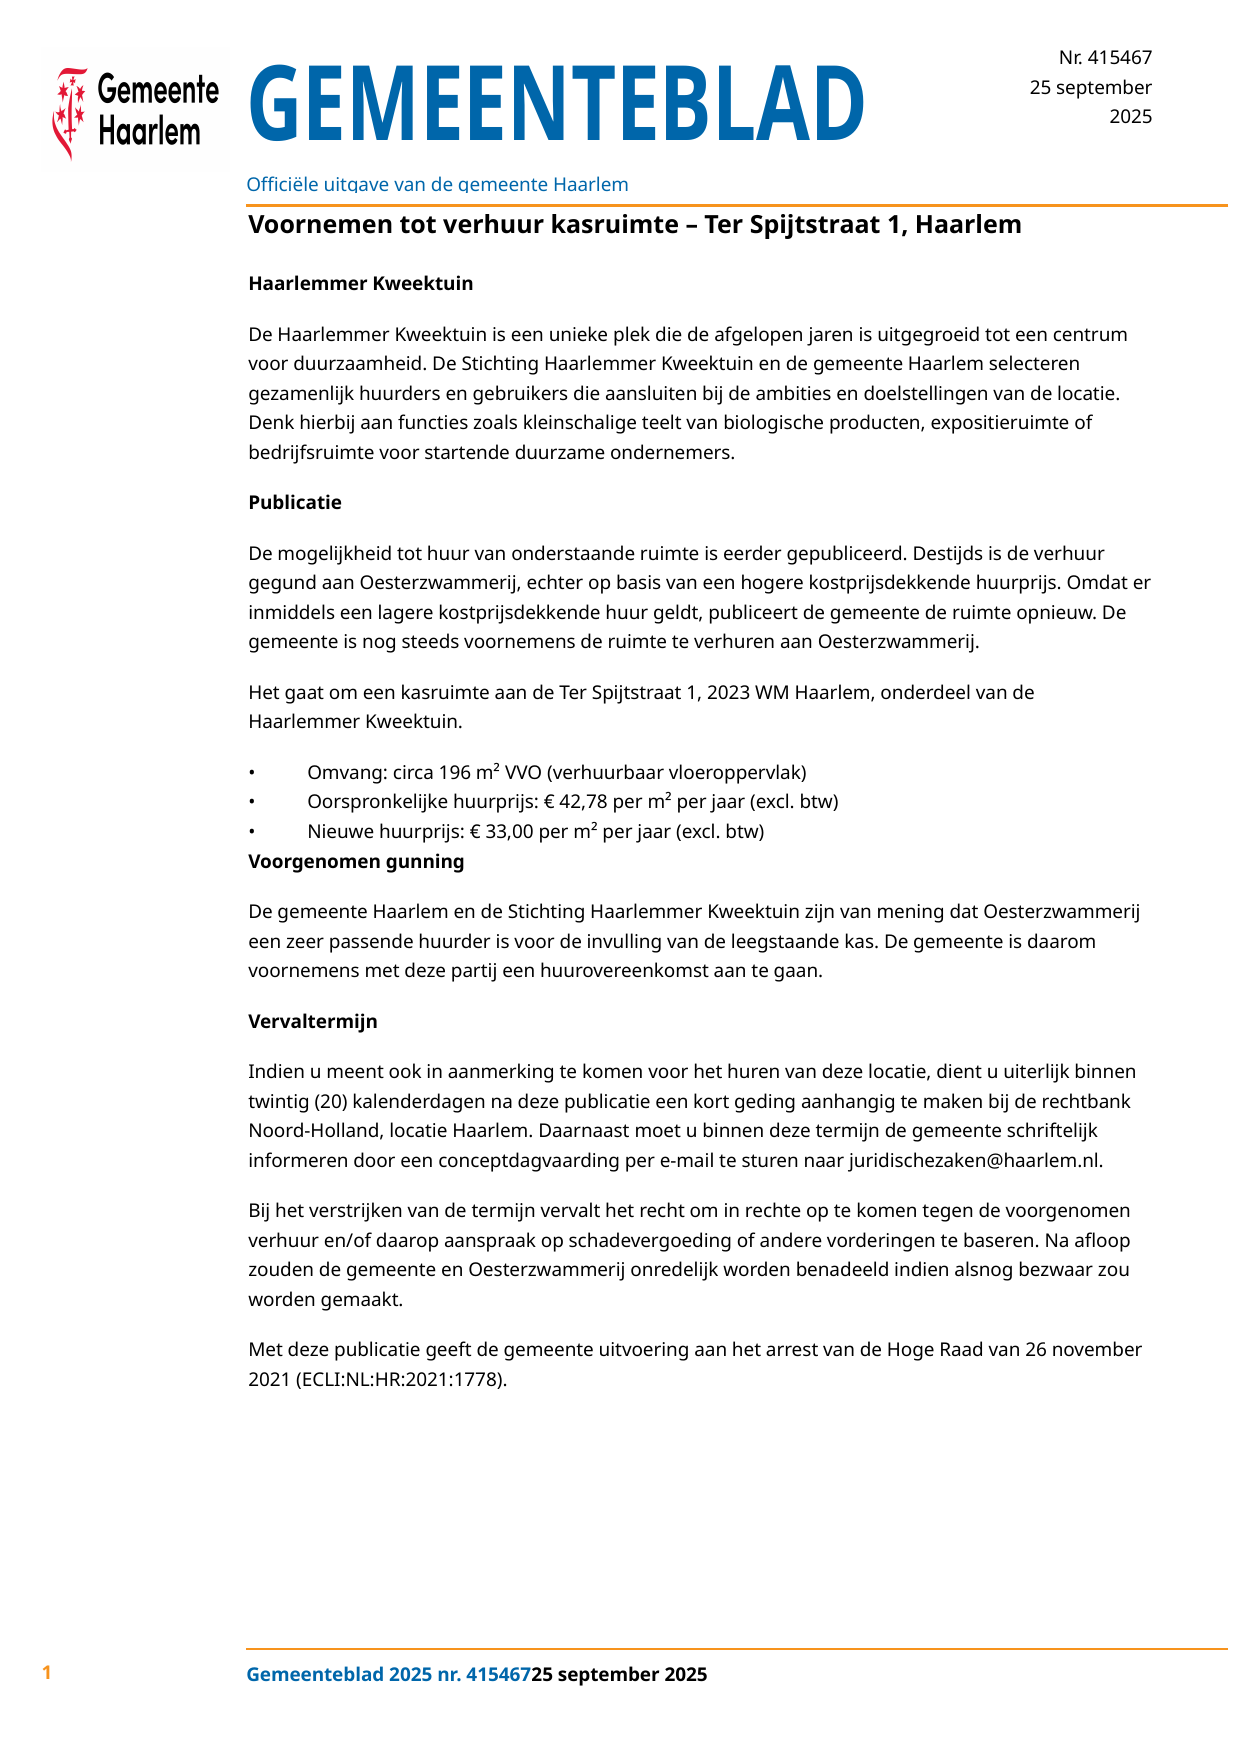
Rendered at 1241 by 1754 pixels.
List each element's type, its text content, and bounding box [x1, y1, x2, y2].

text Publicatie [248, 489, 1152, 515]
text Met deze publicatie geeft de gemeente uitvoering aan het arrest van de Hoge Raad van 26 november 2021 (ECLI:NL:HR:2021:1778). [248, 1337, 1152, 1392]
text Indien u meent ook in aanmerking te komen voor het huren van deze locatie, dient u uiterlijk binnen twintig (20) kalenderdagen na deze publicatie een kort geding aanhangig te maken bij de rechtbank Noord-Holland, locatie Haarlem. Daarnaast moet u binnen deze termijn de gemeente schriftelijk informeren door een conceptdagvaarding per e-mail te sturen naar juridischezaken@haarlem.nl. [248, 1058, 1152, 1173]
picture [41, 47, 231, 172]
text De Haarlemmer Kweektuin is een unieke plek die de afgelopen jaren is uitgegroeid tot een centrum voor duurzaamheid. De Stichting Haarlemmer Kweektuin en de gemeente Haarlem selecteren gezamenlijk huurders en gebruikers die aansluiten bij de ambities en doelstellingen van de locatie. Denk hierbij aan functies zoals kleinschalige teelt van biologische producten, expositieruimte of bedrijfsruimte voor startende duurzame ondernemers. [248, 321, 1152, 465]
text Voornemen tot verhuur kasruimte – Ter Spijtstraat 1, Haarlem [248, 207, 1152, 241]
text Voorgenomen gunning [248, 848, 1152, 873]
list Omvang: circa 196 m² VVO (verhuurbaar vloeroppervlak) [248, 759, 1152, 785]
text Het gaat om een kasruimte aan de Ter Spijtstraat 1, 2023 WM Haarlem, onderdeel van de Haarlemmer Kweektuin. [248, 679, 1152, 734]
text Vervaltermijn [248, 1008, 1152, 1033]
text De gemeente Haarlem en de Stichting Haarlemmer Kweektuin zijn van mening dat Oesterzwammerij een zeer passende huurder is voor de invulling van de leegstaande kas. De gemeente is daarom voornemens met deze partij een huurovereenkomst aan te gaan. [248, 898, 1152, 983]
text De mogelijkheid tot huur van onderstaande ruimte is eerder gepubliceerd. Destijds is de verhuur gegund aan Oesterzwammerij, echter op basis van een hogere kostprijsdekkende huurprijs. Omdat er inmiddels een lagere kostprijsdekkende huur geldt, publiceert de gemeente de ruimte opnieuw. De gemeente is nog steeds voornemens de ruimte te verhuren aan Oesterzwammerij. [248, 540, 1152, 654]
text Bij het verstrijken van de termijn vervalt het recht om in rechte op te komen tegen de voorgenomen verhuur en/of daarop aanspraak op schadevergoeding of andere vorderingen te baseren. Na afloop zouden de gemeente en Oesterzwammerij onredelijk worden benadeeld indien alsnog bezwaar zou worden gemaakt. [248, 1197, 1152, 1312]
list Nieuwe huurprijs: € 33,00 per m² per jaar (excl. btw) [248, 818, 1152, 844]
text Haarlemmer Kweektuin [248, 270, 1152, 296]
list Oorspronkelijke huurprijs: € 42,78 per m² per jaar (excl. btw) [248, 789, 1152, 814]
